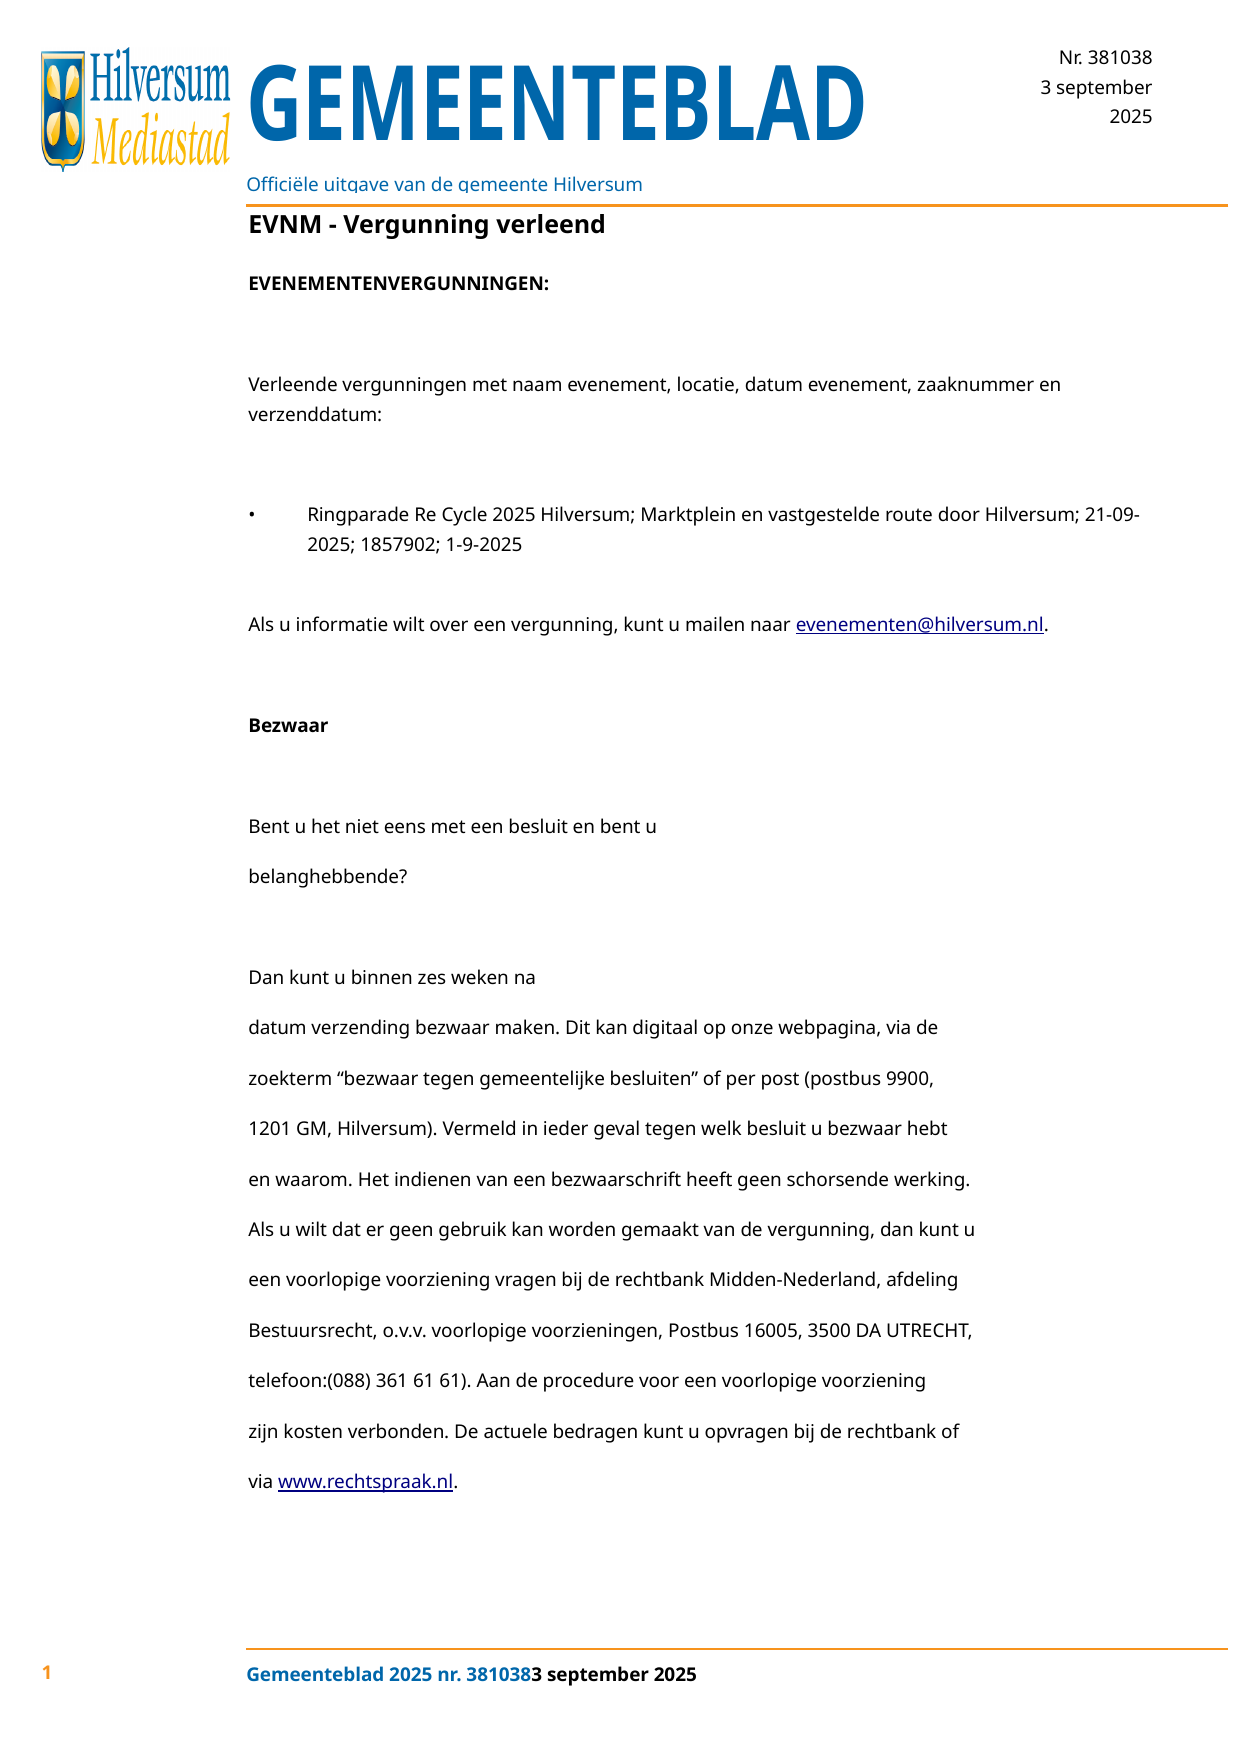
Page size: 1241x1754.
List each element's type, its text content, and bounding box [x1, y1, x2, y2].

text een voorlopige voorziening vragen bij de rechtbank Midden-Nederland, afdeling [248, 1267, 1152, 1292]
text EVENEMENTENVERGUNNINGEN: [248, 270, 1152, 296]
text EVNM - Vergunning verleend [248, 207, 1152, 241]
text zoekterm “bezwaar tegen gemeentelijke besluiten” of per post (postbus 9900, [248, 1065, 1152, 1091]
text Dan kunt u binnen zes weken na [248, 964, 1152, 990]
text zijn kosten verbonden. De actuele bedragen kunt u opvragen bij de rechtbank of [248, 1418, 1152, 1443]
text 1201 GM, Hilversum). Vermeld in ieder geval tegen welk besluit u bezwaar hebt [248, 1115, 1152, 1141]
text Bent u het niet eens met een besluit en bent u [248, 813, 1152, 838]
picture [41, 47, 231, 172]
text via www.rechtspraak.nl. [248, 1468, 1152, 1494]
text Als u informatie wilt over een vergunning, kunt u mailen naar evenementen@hilversum.nl. [248, 611, 1152, 637]
text telefoon:(088) 361 61 61). Aan de procedure voor een voorlopige voorziening [248, 1367, 1152, 1393]
list Ringparade Re Cycle 2025 Hilversum; Marktplein en vastgestelde route door Hilversum; 21-09-2025; 1857902; 1-9-2025 [248, 502, 1152, 557]
text Als u wilt dat er geen gebruik kan worden gemaakt van de vergunning, dan kunt u [248, 1216, 1152, 1242]
text en waarom. Het indienen van een bezwaarschrift heeft geen schorsende werking. [248, 1166, 1152, 1191]
text Verleende vergunningen met naam evenement, locatie, datum evenement, zaaknummer en verzenddatum: [248, 371, 1152, 426]
text Bestuursrecht, o.v.v. voorlopige voorzieningen, Postbus 16005, 3500 DA UTRECHT, [248, 1317, 1152, 1343]
text Bezwaar [248, 712, 1152, 738]
text datum verzending bezwaar maken. Dit kan digitaal op onze webpagina, via de [248, 1014, 1152, 1040]
text belanghebbende? [248, 863, 1152, 889]
